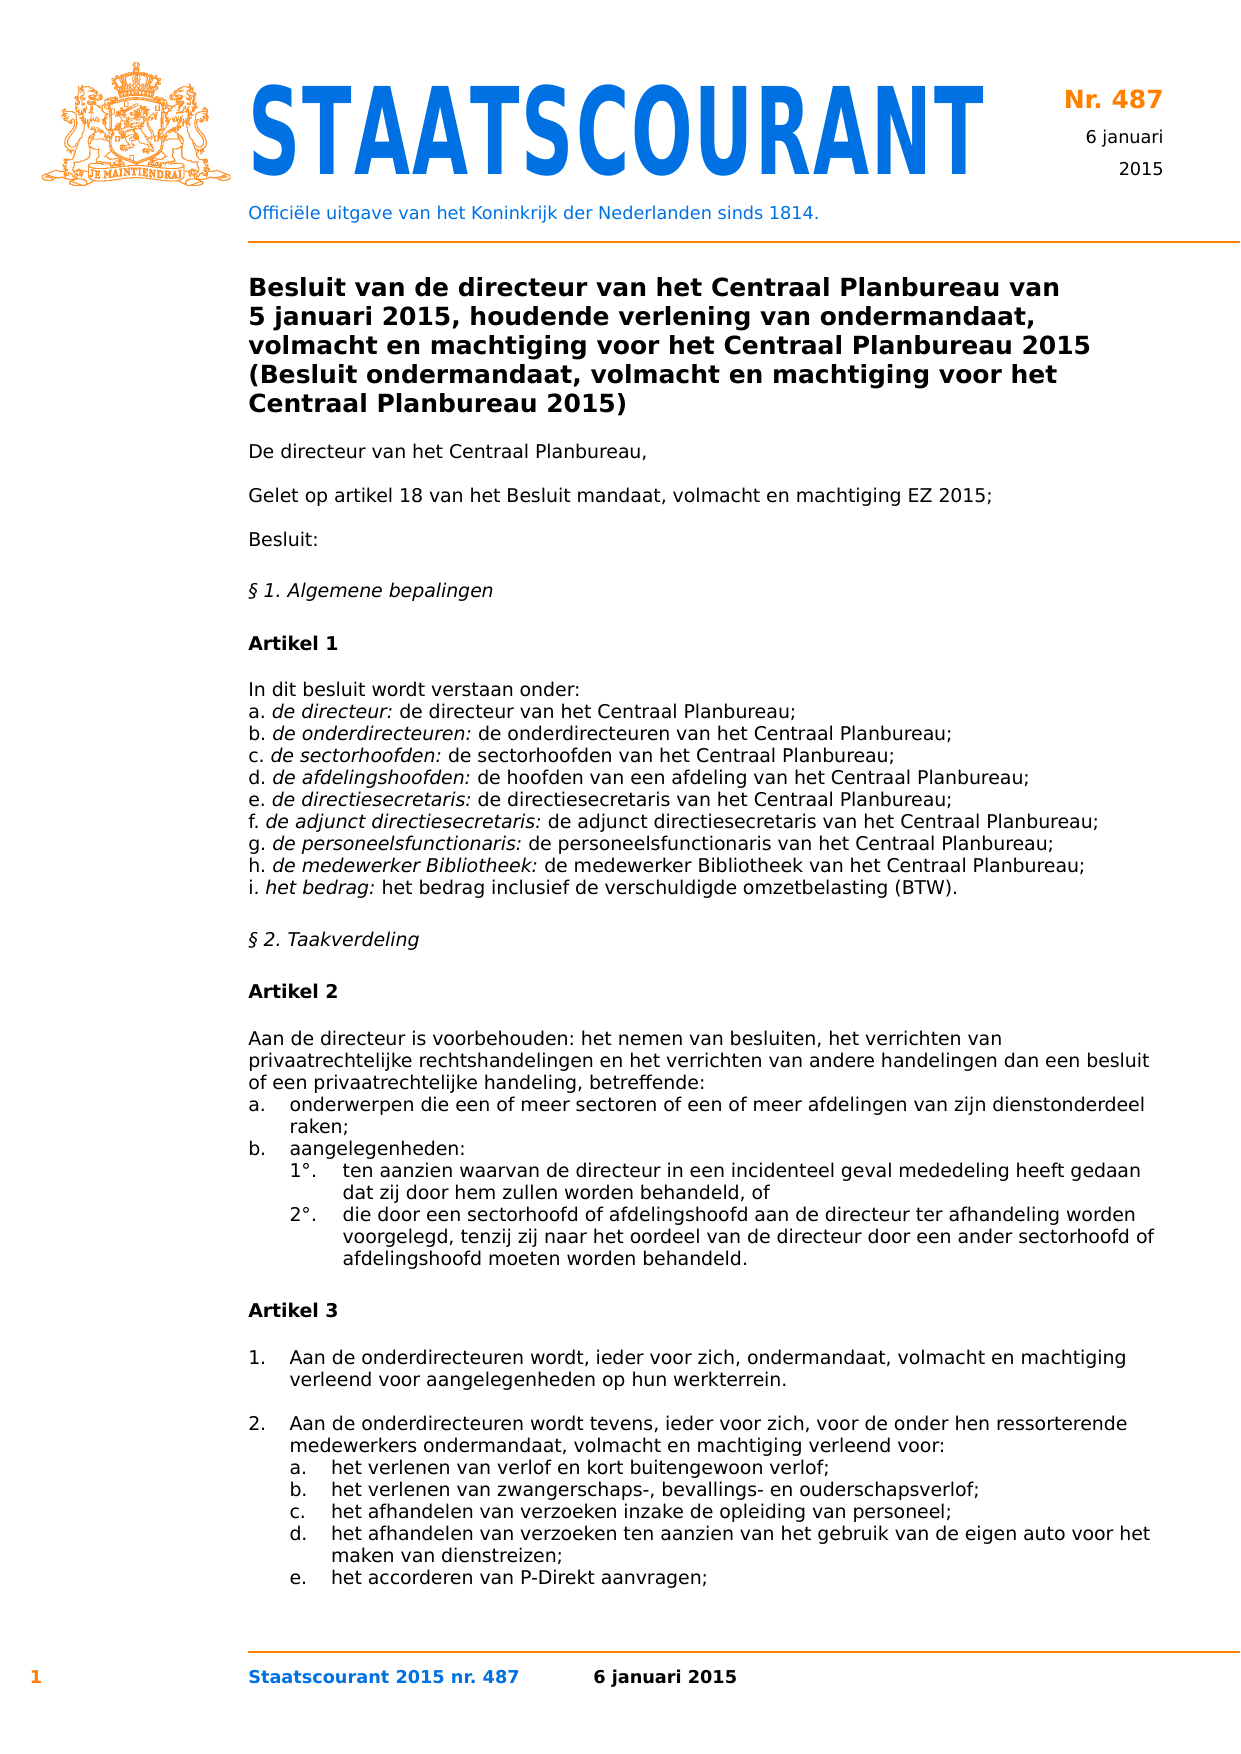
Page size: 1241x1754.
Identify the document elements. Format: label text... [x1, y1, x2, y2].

text g. de personeelsfunctionaris: de personeelsfunctionaris van het Centraal Planbureau; [248, 833, 1163, 855]
text d. de afdelingshoofden: de hoofden van een afdeling van het Centraal Planbureau; [248, 767, 1163, 789]
text h. de medewerker Bibliotheek: de medewerker Bibliotheek van het Centraal Planbureau; [248, 855, 1163, 877]
text c. het afhandelen van verzoeken inzake de opleiding van personeel; [289, 1501, 1163, 1523]
subtitle Artikel 2 [248, 981, 1163, 1003]
subtitle § 2. Taakverdeling [248, 929, 1163, 951]
text e. de directiesecretaris: de directiesecretaris van het Centraal Planbureau; [248, 789, 1163, 811]
picture [41, 62, 231, 186]
table_cell 6 januari [998, 121, 1240, 153]
subtitle Artikel 1 [248, 632, 1163, 654]
text b. het verlenen van zwangerschaps-, bevallings- en ouderschapsverlof; [289, 1479, 1163, 1501]
text In dit besluit wordt verstaan onder: [248, 679, 1163, 701]
text De directeur van het Centraal Planbureau, [248, 441, 1163, 463]
text b. de onderdirecteuren: de onderdirecteuren van het Centraal Planbureau; [248, 723, 1163, 745]
table_cell 2015 [998, 153, 1240, 203]
table_header Nr. 487 [998, 62, 1240, 121]
subtitle Artikel 3 [248, 1300, 1163, 1322]
text f. de adjunct directiesecretaris: de adjunct directiesecretaris van het Centraal Planbureau; [248, 811, 1163, 833]
text 2. Aan de onderdirecteuren wordt tevens, ieder voor zich, voor de onder hen ressorterende medewerkers ondermandaat, volmacht en machtiging verleend voor: [248, 1413, 1163, 1457]
text a. onderwerpen die een of meer sectoren of een of meer afdelingen van zijn dienstonderdeel raken; [248, 1094, 1163, 1138]
text 1. Aan de onderdirecteuren wordt, ieder voor zich, ondermandaat, volmacht en machtiging verleend voor aangelegenheden op hun werkterrein. [248, 1347, 1163, 1391]
text Gelet op artikel 18 van het Besluit mandaat, volmacht en machtiging EZ 2015; [248, 484, 1163, 507]
table_header [25, 62, 248, 241]
text a. het verlenen van verlof en kort buitengewoon verlof; [289, 1457, 1163, 1479]
table_cell Officiële uitgave van het Koninkrijk der Nederlanden sinds 1814. [248, 203, 1240, 241]
text e. het accorderen van P-Direkt aanvragen; [289, 1567, 1163, 1588]
text b. aangelegenheden: [248, 1138, 1163, 1160]
table_header STAATSCOURANT [248, 62, 998, 203]
subtitle Besluit van de directeur van het Centraal Planbureau van 5 januari 2015, houdende verlening van ondermandaat, volmacht en machtiging voor het Centraal Planbureau 2015 (Besluit ondermandaat, volmacht en machtiging voor het Centraal Planbureau 2015) [248, 273, 1163, 419]
text 1°. ten aanzien waarvan de directeur in een incidenteel geval mededeling heeft gedaan dat zij door hem zullen worden behandeld, of [289, 1160, 1163, 1204]
text Aan de directeur is voorbehouden: het nemen van besluiten, het verrichten van privaatrechtelijke rechtshandelingen en het verrichten van andere handelingen dan een besluit of een privaatrechtelijke handeling, betreffende: [248, 1028, 1163, 1094]
text c. de sectorhoofden: de sectorhoofden van het Centraal Planbureau; [248, 745, 1163, 767]
text a. de directeur: de directeur van het Centraal Planbureau; [248, 701, 1163, 723]
text d. het afhandelen van verzoeken ten aanzien van het gebruik van de eigen auto voor het maken van dienstreizen; [289, 1523, 1163, 1567]
text 2°. die door een sectorhoofd of afdelingshoofd aan de directeur ter afhandeling worden voorgelegd, tenzij zij naar het oordeel van de directeur door een ander sectorhoofd of afdelingshoofd moeten worden behandeld. [289, 1204, 1163, 1270]
text i. het bedrag: het bedrag inclusief de verschuldigde omzetbelasting (BTW). [248, 877, 1163, 899]
text Besluit: [248, 528, 1163, 550]
subtitle § 1. Algemene bepalingen [248, 580, 1163, 602]
